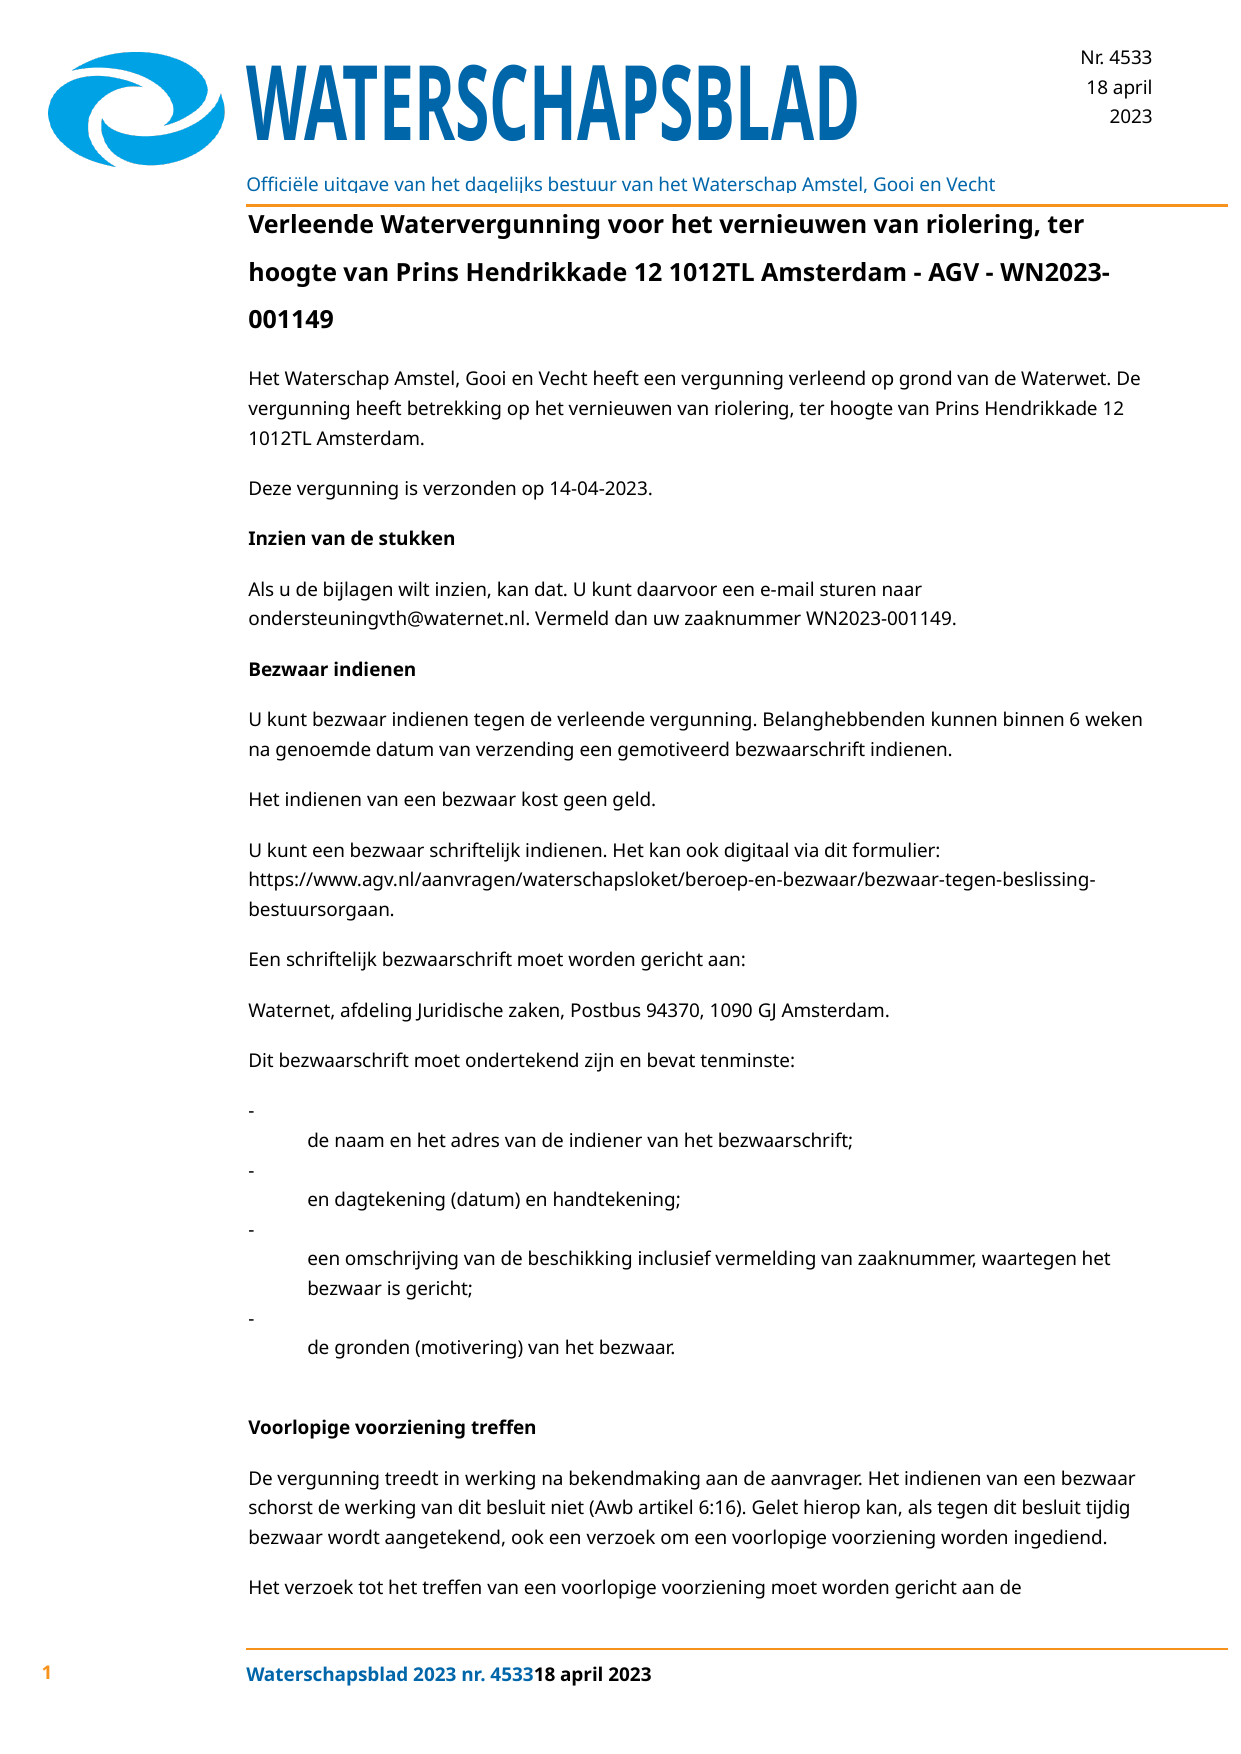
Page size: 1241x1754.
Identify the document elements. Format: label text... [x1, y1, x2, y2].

text Deze vergunning is verzonden op 14-04-2023. [248, 475, 1152, 501]
text Inzien van de stukken [248, 526, 1152, 551]
text De vergunning treedt in werking na bekendmaking aan de aanvrager. Het indienen van een bezwaar schorst de werking van dit besluit niet (Awb artikel 6:16). Gelet hierop kan, als tegen dit besluit tijdig bezwaar wordt aangetekend, ook een verzoek om een voorlopige voorziening worden ingediend. [248, 1465, 1152, 1549]
picture [41, 47, 231, 172]
text Een schriftelijk bezwaarschrift moet worden gericht aan: [248, 946, 1152, 972]
list de gronden (motivering) van het bezwaar. [248, 1334, 1152, 1360]
list een omschrijving van de beschikking inclusief vermelding van zaaknummer, waartegen het bezwaar is gericht; [248, 1246, 1152, 1301]
text Dit bezwaarschrift moet ondertekend zijn en bevat tenminste: [248, 1047, 1152, 1073]
text U kunt een bezwaar schriftelijk indienen. Het kan ook digitaal via dit formulier: https://www.agv.nl/aanvragen/waterschapsloket/beroep-en-bezwaar/bezwaar-tegen-beslissing-bestuursorgaan. [248, 837, 1152, 922]
text Het indienen van een bezwaar kost geen geld. [248, 786, 1152, 812]
text Het Waterschap Amstel, Gooi en Vecht heeft een vergunning verleend op grond van de Waterwet. De vergunning heeft betrekking op het vernieuwen van riolering, ter hoogte van Prins Hendrikkade 12 1012TL Amsterdam. [248, 366, 1152, 450]
text Waternet, afdeling Juridische zaken, Postbus 94370, 1090 GJ Amsterdam. [248, 997, 1152, 1022]
text Voorlopige voorziening treffen [248, 1414, 1152, 1440]
text Als u de bijlagen wilt inzien, kan dat. U kunt daarvoor een e-mail sturen naar ondersteuningvth@waternet.nl. Vermeld dan uw zaaknummer WN2023-001149. [248, 576, 1152, 631]
text U kunt bezwaar indienen tegen de verleende vergunning. Belanghebbenden kunnen binnen 6 weken na genoemde datum van verzending een gemotiveerd bezwaarschrift indienen. [248, 706, 1152, 762]
text Bezwaar indienen [248, 656, 1152, 682]
text Verleende Watervergunning voor het vernieuwen van riolering, ter hoogte van Prins Hendrikkade 12 1012TL Amsterdam - AGV - WN2023-001149 [248, 207, 1152, 336]
list de naam en het adres van de indiener van het bezwaarschrift; [248, 1127, 1152, 1153]
text Het verzoek tot het treffen van een voorlopige voorziening moet worden gericht aan de [248, 1574, 1152, 1600]
list en dagtekening (datum) en handtekening; [248, 1186, 1152, 1212]
